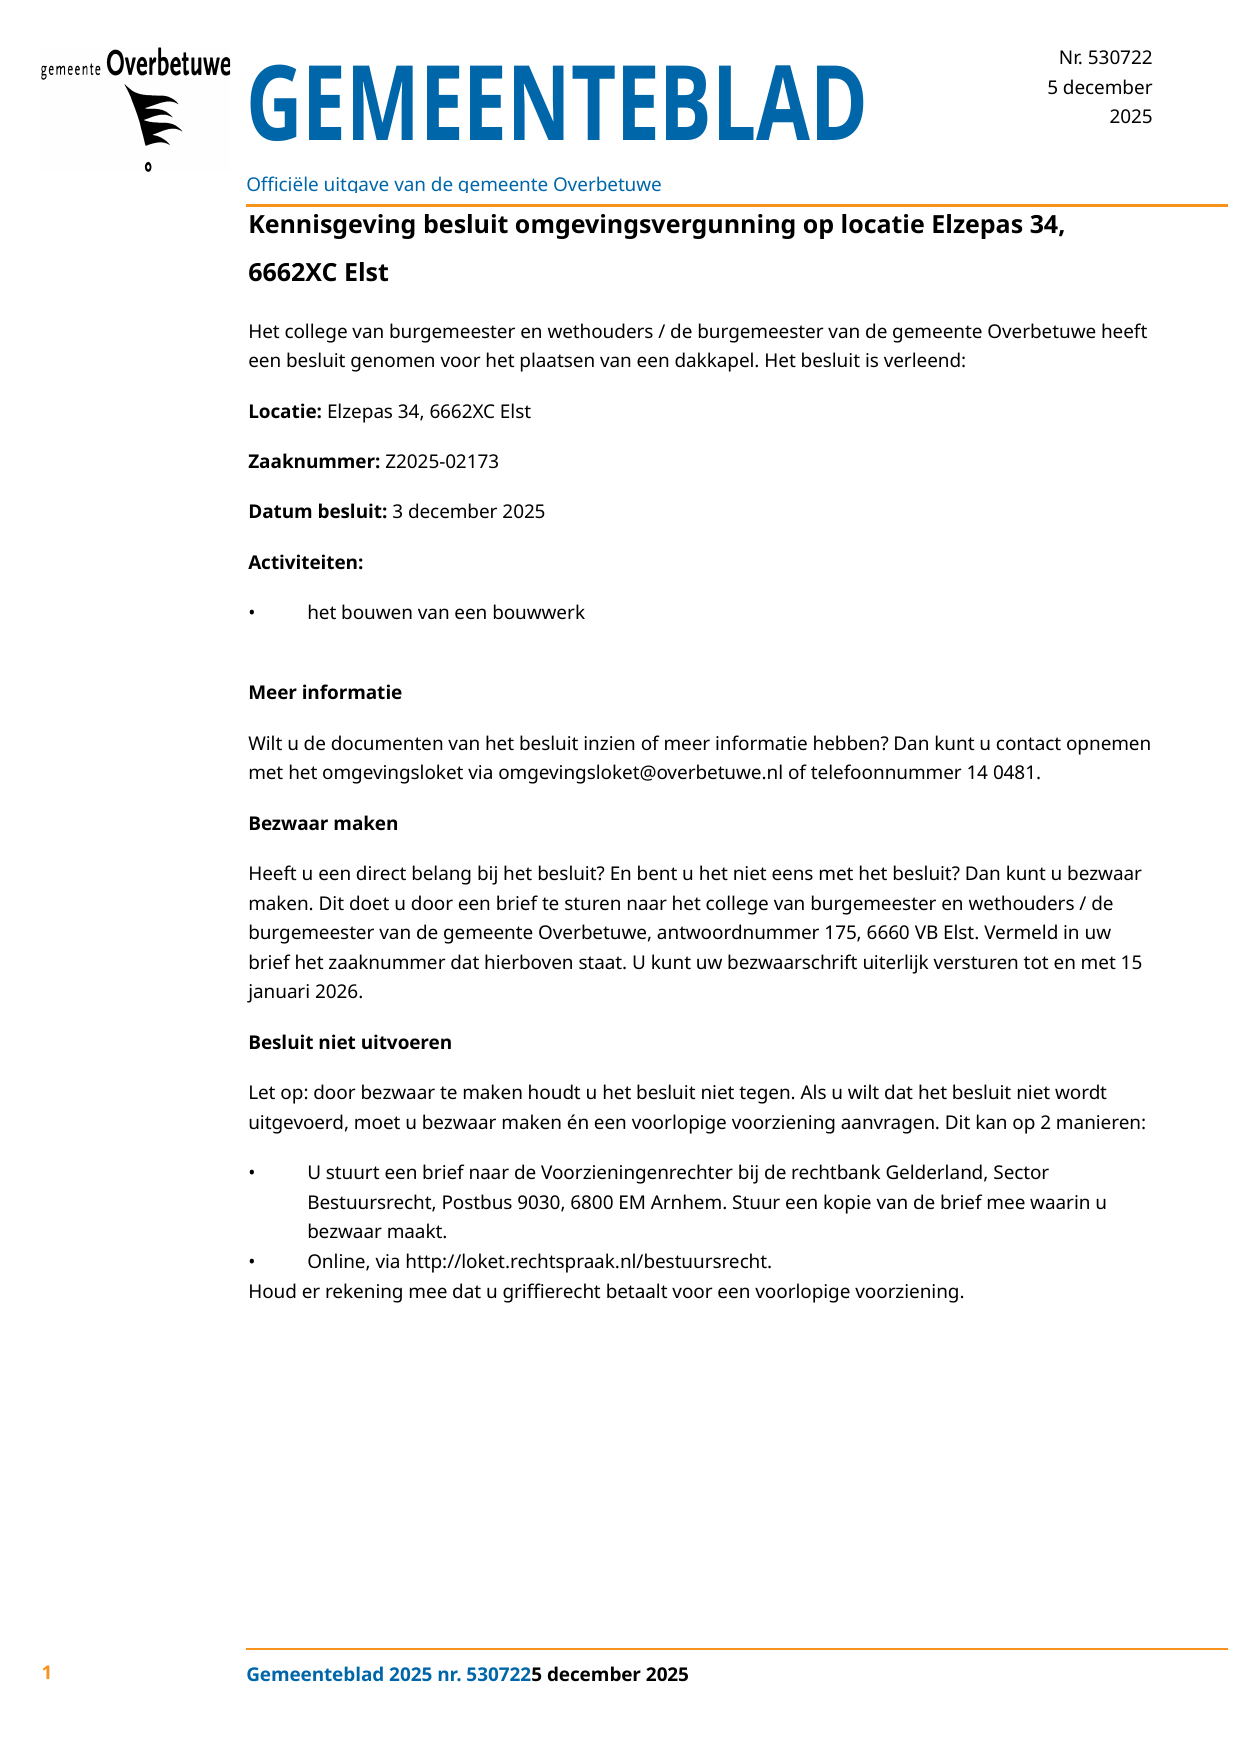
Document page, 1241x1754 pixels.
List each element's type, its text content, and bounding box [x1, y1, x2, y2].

picture [41, 47, 231, 172]
text Bezwaar maken [248, 810, 1152, 836]
text Wilt u de documenten van het besluit inzien of meer informatie hebben? Dan kunt u contact opnemen met het omgevingsloket via omgevingsloket@overbetuwe.nl of telefoonnummer 14 0481. [248, 730, 1152, 785]
text Meer informatie [248, 679, 1152, 705]
text Activiteiten: [248, 549, 1152, 575]
text Zaaknummer: Z2025-02173 [248, 448, 1152, 474]
text Kennisgeving besluit omgevingsvergunning op locatie Elzepas 34, 6662XC Elst [248, 207, 1152, 288]
text Het college van burgemeester en wethouders / de burgemeester van de gemeente Overbetuwe heeft een besluit genomen voor het plaatsen van een dakkapel. Het besluit is verleend: [248, 318, 1152, 373]
list het bouwen van een bouwwerk [248, 599, 1152, 625]
text Locatie: Elzepas 34, 6662XC Elst [248, 398, 1152, 424]
text Houd er rekening mee dat u griffierecht betaalt voor een voorlopige voorziening. [248, 1278, 1152, 1304]
list U stuurt een brief naar de Voorzieningenrechter bij de rechtbank Gelderland, Sector Bestuursrecht, Postbus 9030, 6800 EM Arnhem. Stuur een kopie van de brief mee waarin u bezwaar maakt. [248, 1159, 1152, 1244]
text Heeft u een direct belang bij het besluit? En bent u het niet eens met het besluit? Dan kunt u bezwaar maken. Dit doet u door een brief te sturen naar het college van burgemeester en wethouders / de burgemeester van de gemeente Overbetuwe, antwoordnummer 175, 6660 VB Elst. Vermeld in uw brief het zaaknummer dat hierboven staat. U kunt uw bezwaarschrift uiterlijk versturen tot en met 15 januari 2026. [248, 860, 1152, 1004]
text Datum besluit: 3 december 2025 [248, 499, 1152, 524]
text Let op: door bezwaar te maken houdt u het besluit niet tegen. Als u wilt dat het besluit niet wordt uitgevoerd, moet u bezwaar maken én een voorlopige voorziening aanvragen. Dit kan op 2 manieren: [248, 1079, 1152, 1135]
list Online, via http://loket.rechtspraak.nl/bestuursrecht. [248, 1248, 1152, 1274]
text Besluit niet uitvoeren [248, 1029, 1152, 1055]
